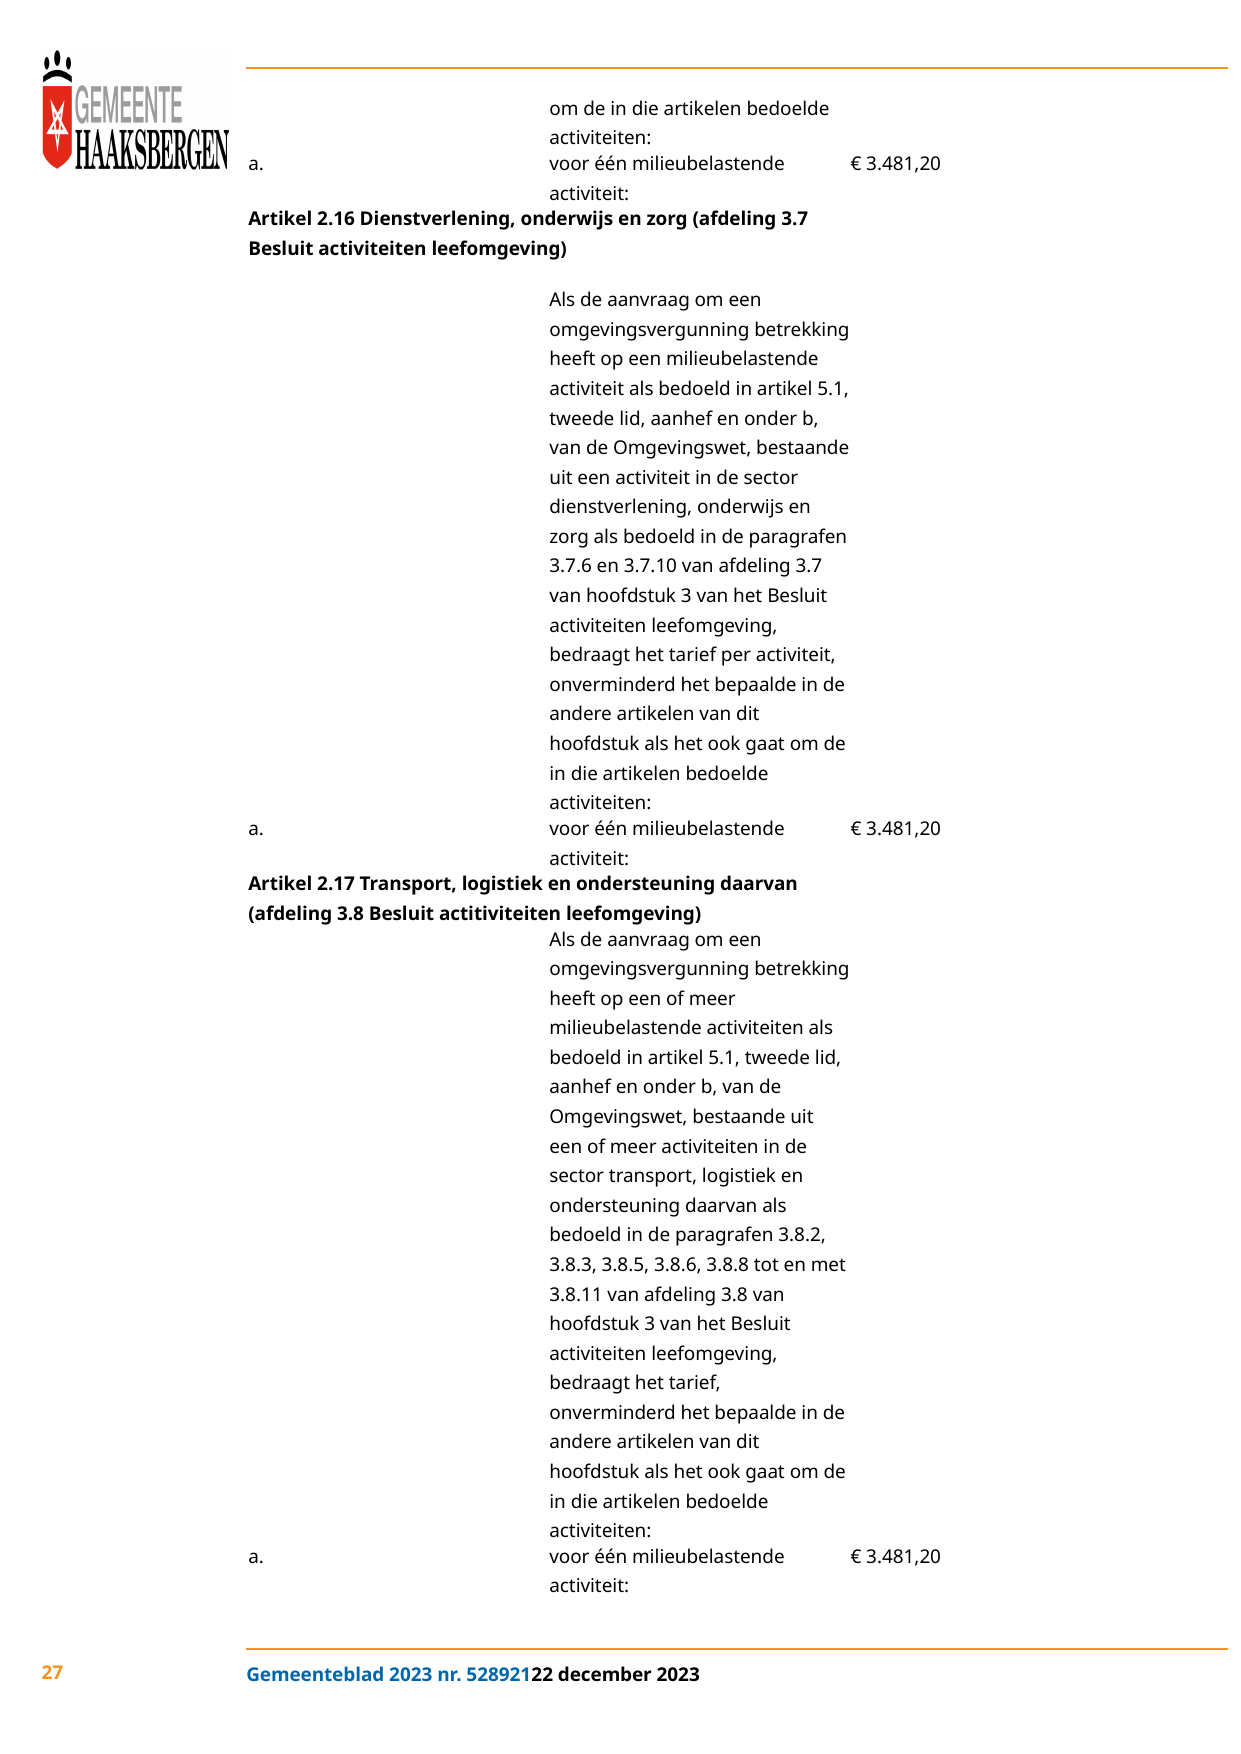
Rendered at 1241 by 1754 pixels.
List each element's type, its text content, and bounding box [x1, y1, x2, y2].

table_cell [850, 926, 1152, 1543]
table_cell € 3.481,20 [850, 815, 1152, 870]
table_cell a. [248, 1543, 549, 1598]
table_cell a. [248, 150, 549, 205]
table_cell [850, 870, 1152, 926]
table_cell € 3.481,20 [850, 150, 1152, 205]
table_cell [850, 95, 1152, 150]
table_cell [248, 261, 549, 286]
table_cell voor één milieubelastende activiteit: [549, 1543, 850, 1598]
table_cell a. [248, 815, 549, 870]
table_cell [248, 926, 549, 1543]
table_cell [850, 261, 1152, 286]
table_cell Als de aanvraag om een omgevingsvergunning betrekking heeft op een milieubelastende activiteit als bedoeld in artikel 5.1, tweede lid, aanhef en onder b, van de Omgevingswet, bestaande uit een activiteit in de sector dienstverlening, onderwijs en zorg als bedoeld in de paragrafen 3.7.6 en 3.7.10 van afdeling 3.7 van hoofdstuk 3 van het Besluit activiteiten leefomgeving, bedraagt het tarief per activiteit, onverminderd het bepaalde in de andere artikelen van dit hoofdstuk als het ook gaat om de in die artikelen bedoelde activiteiten: [549, 286, 850, 815]
table_cell [850, 205, 1152, 261]
table_cell om de in die artikelen bedoelde activiteiten: [549, 95, 850, 150]
table_cell [248, 286, 549, 815]
table_cell Artikel 2.16 Dienstverlening, onderwijs en zorg (afdeling 3.7 Besluit activiteiten leefomgeving) [248, 205, 850, 261]
table_cell voor één milieubelastende activiteit: [549, 150, 850, 205]
table_cell [549, 261, 850, 286]
table_cell [850, 286, 1152, 815]
table_cell Artikel 2.17 Transport, logistiek en ondersteuning daarvan (afdeling 3.8 Besluit actitiviteiten leefomgeving) [248, 870, 850, 926]
table_cell € 3.481,20 [850, 1543, 1152, 1598]
table_cell voor één milieubelastende activiteit: [549, 815, 850, 870]
picture [41, 47, 231, 172]
table_cell [248, 95, 549, 150]
table_cell Als de aanvraag om een omgevingsvergunning betrekking heeft op een of meer milieubelastende activiteiten als bedoeld in artikel 5.1, tweede lid, aanhef en onder b, van de Omgevingswet, bestaande uit een of meer activiteiten in de sector transport, logistiek en ondersteuning daarvan als bedoeld in de paragrafen 3.8.2, 3.8.3, 3.8.5, 3.8.6, 3.8.8 tot en met 3.8.11 van afdeling 3.8 van hoofdstuk 3 van het Besluit activiteiten leefomgeving, bedraagt het tarief, onverminderd het bepaalde in de andere artikelen van dit hoofdstuk als het ook gaat om de in die artikelen bedoelde activiteiten: [549, 926, 850, 1543]
